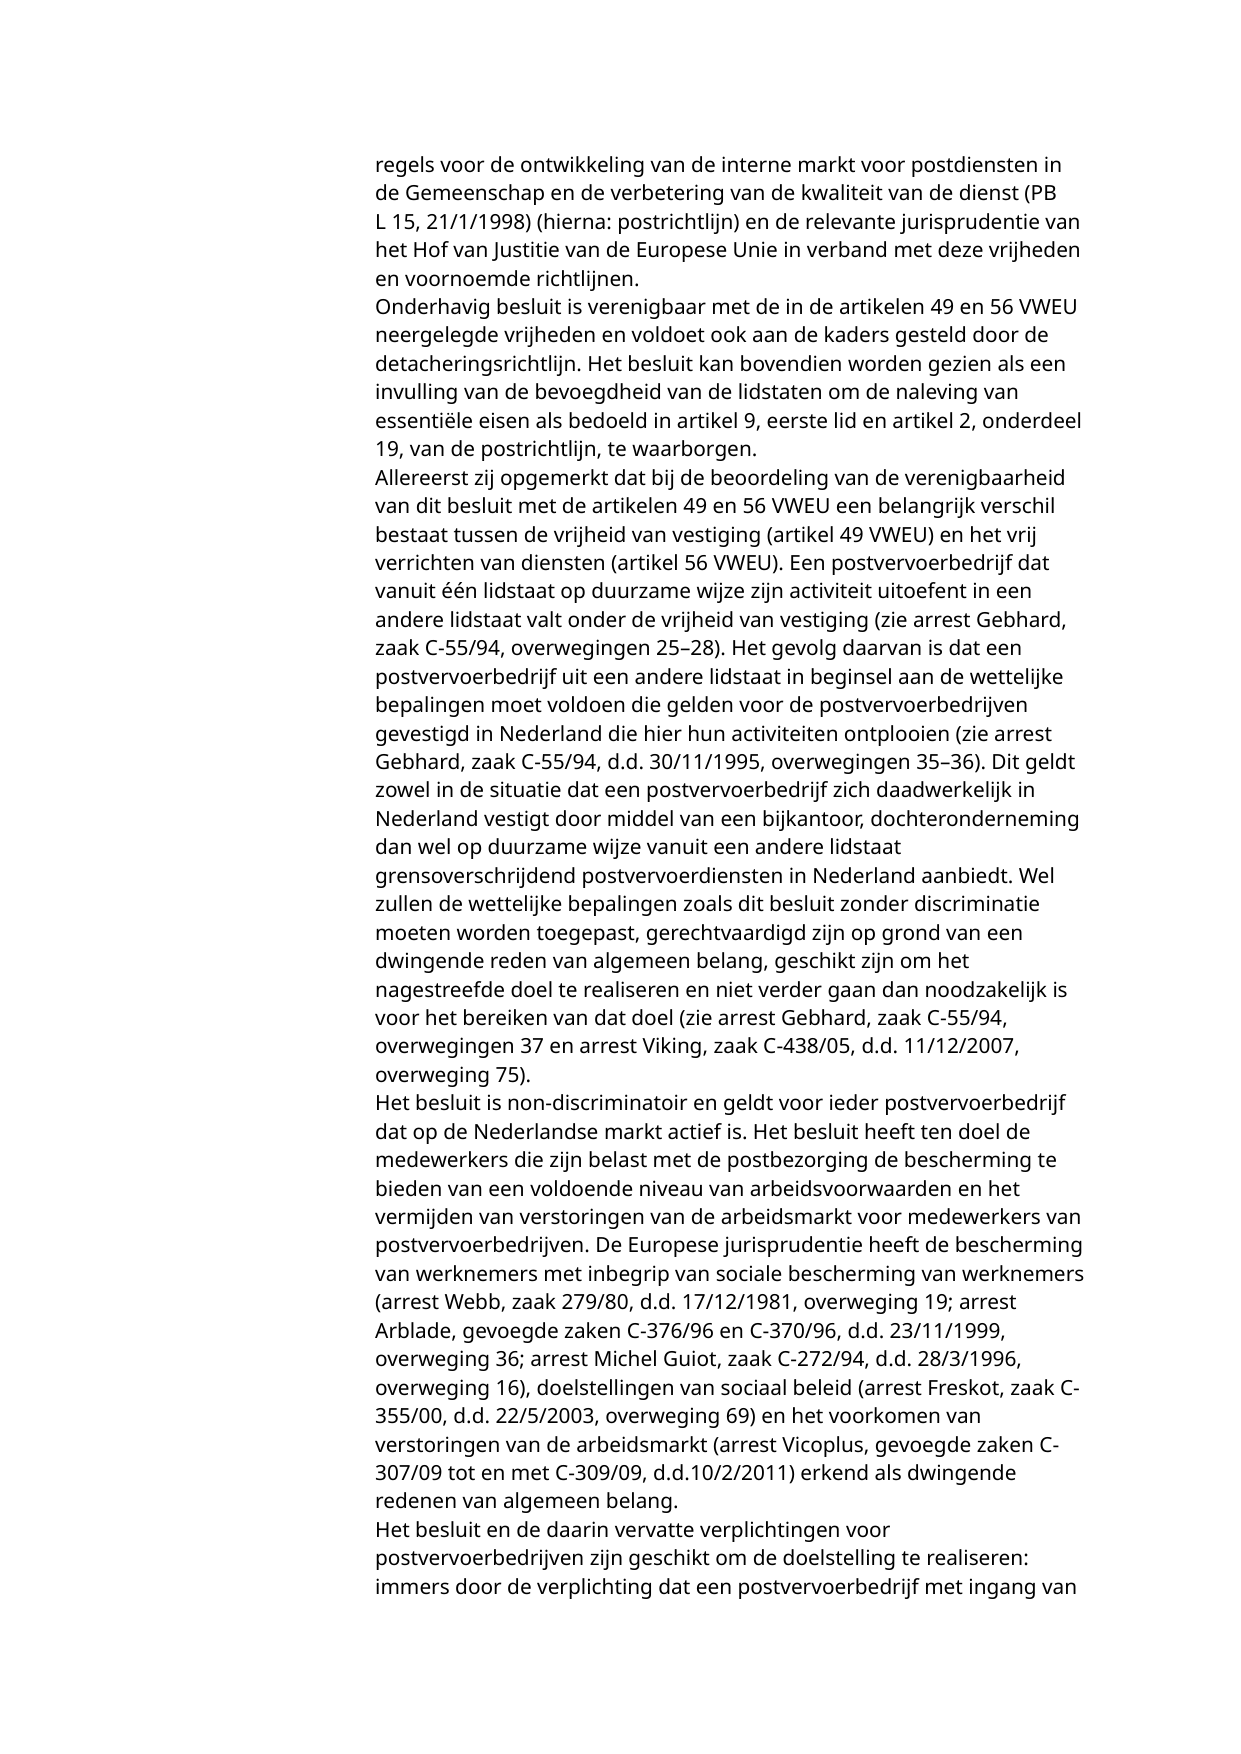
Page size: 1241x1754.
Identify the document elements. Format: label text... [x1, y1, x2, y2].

text Het besluit en de daarin vervatte verplichtingen voor postvervoerbedrijven zijn geschikt om de doelstelling te realiseren: immers door de verplichting dat een postvervoerbedrijf met ingang van [375, 1515, 1090, 1600]
text Onderhavig besluit is verenigbaar met de in de artikelen 49 en 56 VWEU neergelegde vrijheden en voldoet ook aan de kaders gesteld door de detacheringsrichtlijn. Het besluit kan bovendien worden gezien als een invulling van de bevoegdheid van de lidstaten om de naleving van essentiële eisen als bedoeld in artikel 9, eerste lid en artikel 2, onderdeel 19, van de postrichtlijn, te waarborgen. [375, 292, 1090, 463]
text Allereerst zij opgemerkt dat bij de beoordeling van de verenigbaarheid van dit besluit met de artikelen 49 en 56 VWEU een belangrijk verschil bestaat tussen de vrijheid van vestiging (artikel 49 VWEU) en het vrij verrichten van diensten (artikel 56 VWEU). Een postvervoerbedrijf dat vanuit één lidstaat op duurzame wijze zijn activiteit uitoefent in een andere lidstaat valt onder de vrijheid van vestiging (zie arrest Gebhard, zaak C-55/94, overwegingen 25–28). Het gevolg daarvan is dat een postvervoerbedrijf uit een andere lidstaat in beginsel aan de wettelijke bepalingen moet voldoen die gelden voor de postvervoerbedrijven gevestigd in Nederland die hier hun activiteiten ontplooien (zie arrest Gebhard, zaak C-55/94, d.d. 30/11/1995, overwegingen 35–36). Dit geldt zowel in de situatie dat een postvervoerbedrijf zich daadwerkelijk in Nederland vestigt door middel van een bijkantoor, dochteronderneming dan wel op duurzame wijze vanuit een andere lidstaat grensoverschrijdend postvervoerdiensten in Nederland aanbiedt. Wel zullen de wettelijke bepalingen zoals dit besluit zonder discriminatie moeten worden toegepast, gerechtvaardigd zijn op grond van een dwingende reden van algemeen belang, geschikt zijn om het nagestreefde doel te realiseren en niet verder gaan dan noodzakelijk is voor het bereiken van dat doel (zie arrest Gebhard, zaak C-55/94, overwegingen 37 en arrest Viking, zaak C-438/05, d.d. 11/12/2007, overweging 75). [375, 463, 1090, 1088]
text regels voor de ontwikkeling van de interne markt voor postdiensten in de Gemeenschap en de verbetering van de kwaliteit van de dienst (PB L 15, 21/1/1998) (hierna: postrichtlijn) en de relevante jurisprudentie van het Hof van Justitie van de Europese Unie in verband met deze vrijheden en voornoemde richtlijnen. [375, 150, 1090, 292]
text Het besluit is non-discriminatoir en geldt voor ieder postvervoerbedrijf dat op de Nederlandse markt actief is. Het besluit heeft ten doel de medewerkers die zijn belast met de postbezorging de bescherming te bieden van een voldoende niveau van arbeidsvoorwaarden en het vermijden van verstoringen van de arbeidsmarkt voor medewerkers van postvervoerbedrijven. De Europese jurisprudentie heeft de bescherming van werknemers met inbegrip van sociale bescherming van werknemers (arrest Webb, zaak 279/80, d.d. 17/12/1981, overweging 19; arrest Arblade, gevoegde zaken C-376/96 en C-370/96, d.d. 23/11/1999, overweging 36; arrest Michel Guiot, zaak C-272/94, d.d. 28/3/1996, overweging 16), doelstellingen van sociaal beleid (arrest Freskot, zaak C-355/00, d.d. 22/5/2003, overweging 69) en het voorkomen van verstoringen van de arbeidsmarkt (arrest Vicoplus, gevoegde zaken C-307/09 tot en met C-309/09, d.d.10/2/2011) erkend als dwingende redenen van algemeen belang. [375, 1088, 1090, 1515]
